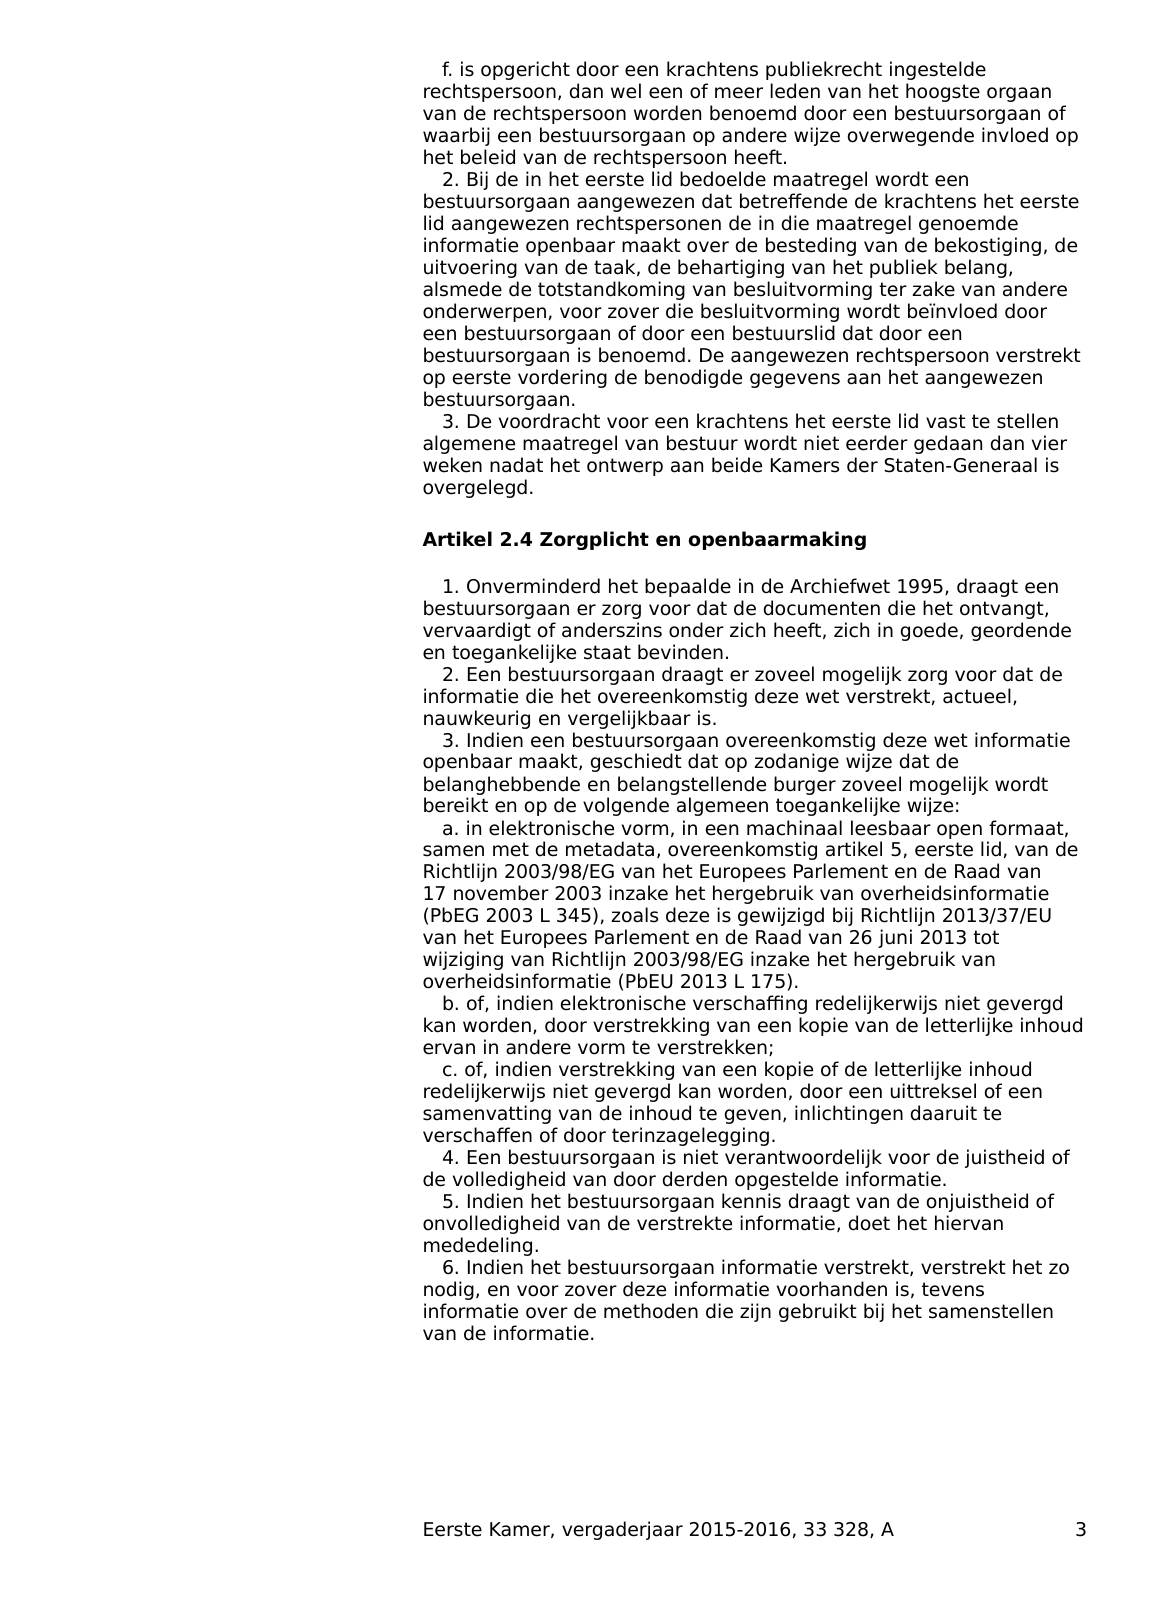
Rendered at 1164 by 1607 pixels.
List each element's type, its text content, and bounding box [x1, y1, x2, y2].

text 4. Een bestuursorgaan is niet verantwoordelijk voor de juistheid of de volledigheid van door derden opgestelde informatie. [422, 1147, 1087, 1191]
text 1. Onverminderd het bepaalde in de Archiefwet 1995, draagt een bestuursorgaan er zorg voor dat de documenten die het ontvangt, vervaardigt of anderszins onder zich heeft, zich in goede, geordende en toegankelijke staat bevinden. [422, 576, 1087, 663]
text 5. Indien het bestuursorgaan kennis draagt van de onjuistheid of onvolledigheid van de verstrekte informatie, doet het hiervan mededeling. [422, 1191, 1087, 1257]
text 6. Indien het bestuursorgaan informatie verstrekt, verstrekt het zo nodig, en voor zover deze informatie voorhanden is, tevens informatie over de methoden die zijn gebruikt bij het samenstellen van de informatie. [422, 1257, 1087, 1345]
text 3. De voordracht voor een krachtens het eerste lid vast te stellen algemene maatregel van bestuur wordt niet eerder gedaan dan vier weken nadat het ontwerp aan beide Kamers der Staten-Generaal is overgelegd. [422, 411, 1087, 499]
text b. of, indien elektronische verschaffing redelijkerwijs niet gevergd kan worden, door verstrekking van een kopie van de letterlijke inhoud ervan in andere vorm te verstrekken; [422, 993, 1087, 1059]
text a. in elektronische vorm, in een machinaal leesbaar open formaat, samen met de metadata, overeenkomstig artikel 5, eerste lid, van de Richtlijn 2003/98/EG van het Europees Parlement en de Raad van 17 november 2003 inzake het hergebruik van overheidsinformatie (PbEG 2003 L 345), zoals deze is gewijzigd bij Richtlijn 2013/37/EU van het Europees Parlement en de Raad van 26 juni 2013 tot wijziging van Richtlijn 2003/98/EG inzake het hergebruik van overheidsinformatie (PbEU 2013 L 175). [422, 817, 1087, 993]
text 3. Indien een bestuursorgaan overeenkomstig deze wet informatie openbaar maakt, geschiedt dat op zodanige wijze dat de belanghebbende en belangstellende burger zoveel mogelijk wordt bereikt en op de volgende algemeen toegankelijke wijze: [422, 729, 1087, 817]
subtitle Artikel 2.4 Zorgplicht en openbaarmaking [422, 529, 1087, 551]
text c. of, indien verstrekking van een kopie of de letterlijke inhoud redelijkerwijs niet gevergd kan worden, door een uittreksel of een samenvatting van de inhoud te geven, inlichtingen daaruit te verschaffen of door terinzagelegging. [422, 1059, 1087, 1147]
text 2. Een bestuursorgaan draagt er zoveel mogelijk zorg voor dat de informatie die het overeenkomstig deze wet verstrekt, actueel, nauwkeurig en vergelijkbaar is. [422, 663, 1087, 729]
text 2. Bij de in het eerste lid bedoelde maatregel wordt een bestuursorgaan aangewezen dat betreffende de krachtens het eerste lid aangewezen rechtspersonen de in die maatregel genoemde informatie openbaar maakt over de besteding van de bekostiging, de uitvoering van de taak, de behartiging van het publiek belang, alsmede de totstandkoming van besluitvorming ter zake van andere onderwerpen, voor zover die besluitvorming wordt beïnvloed door een bestuursorgaan of door een bestuurslid dat door een bestuursorgaan is benoemd. De aangewezen rechtspersoon verstrekt op eerste vordering de benodigde gegevens aan het aangewezen bestuursorgaan. [422, 169, 1087, 411]
text f. is opgericht door een krachtens publiekrecht ingestelde rechtspersoon, dan wel een of meer leden van het hoogste orgaan van de rechtspersoon worden benoemd door een bestuursorgaan of waarbij een bestuursorgaan op andere wijze overwegende invloed op het beleid van de rechtspersoon heeft. [422, 59, 1087, 169]
